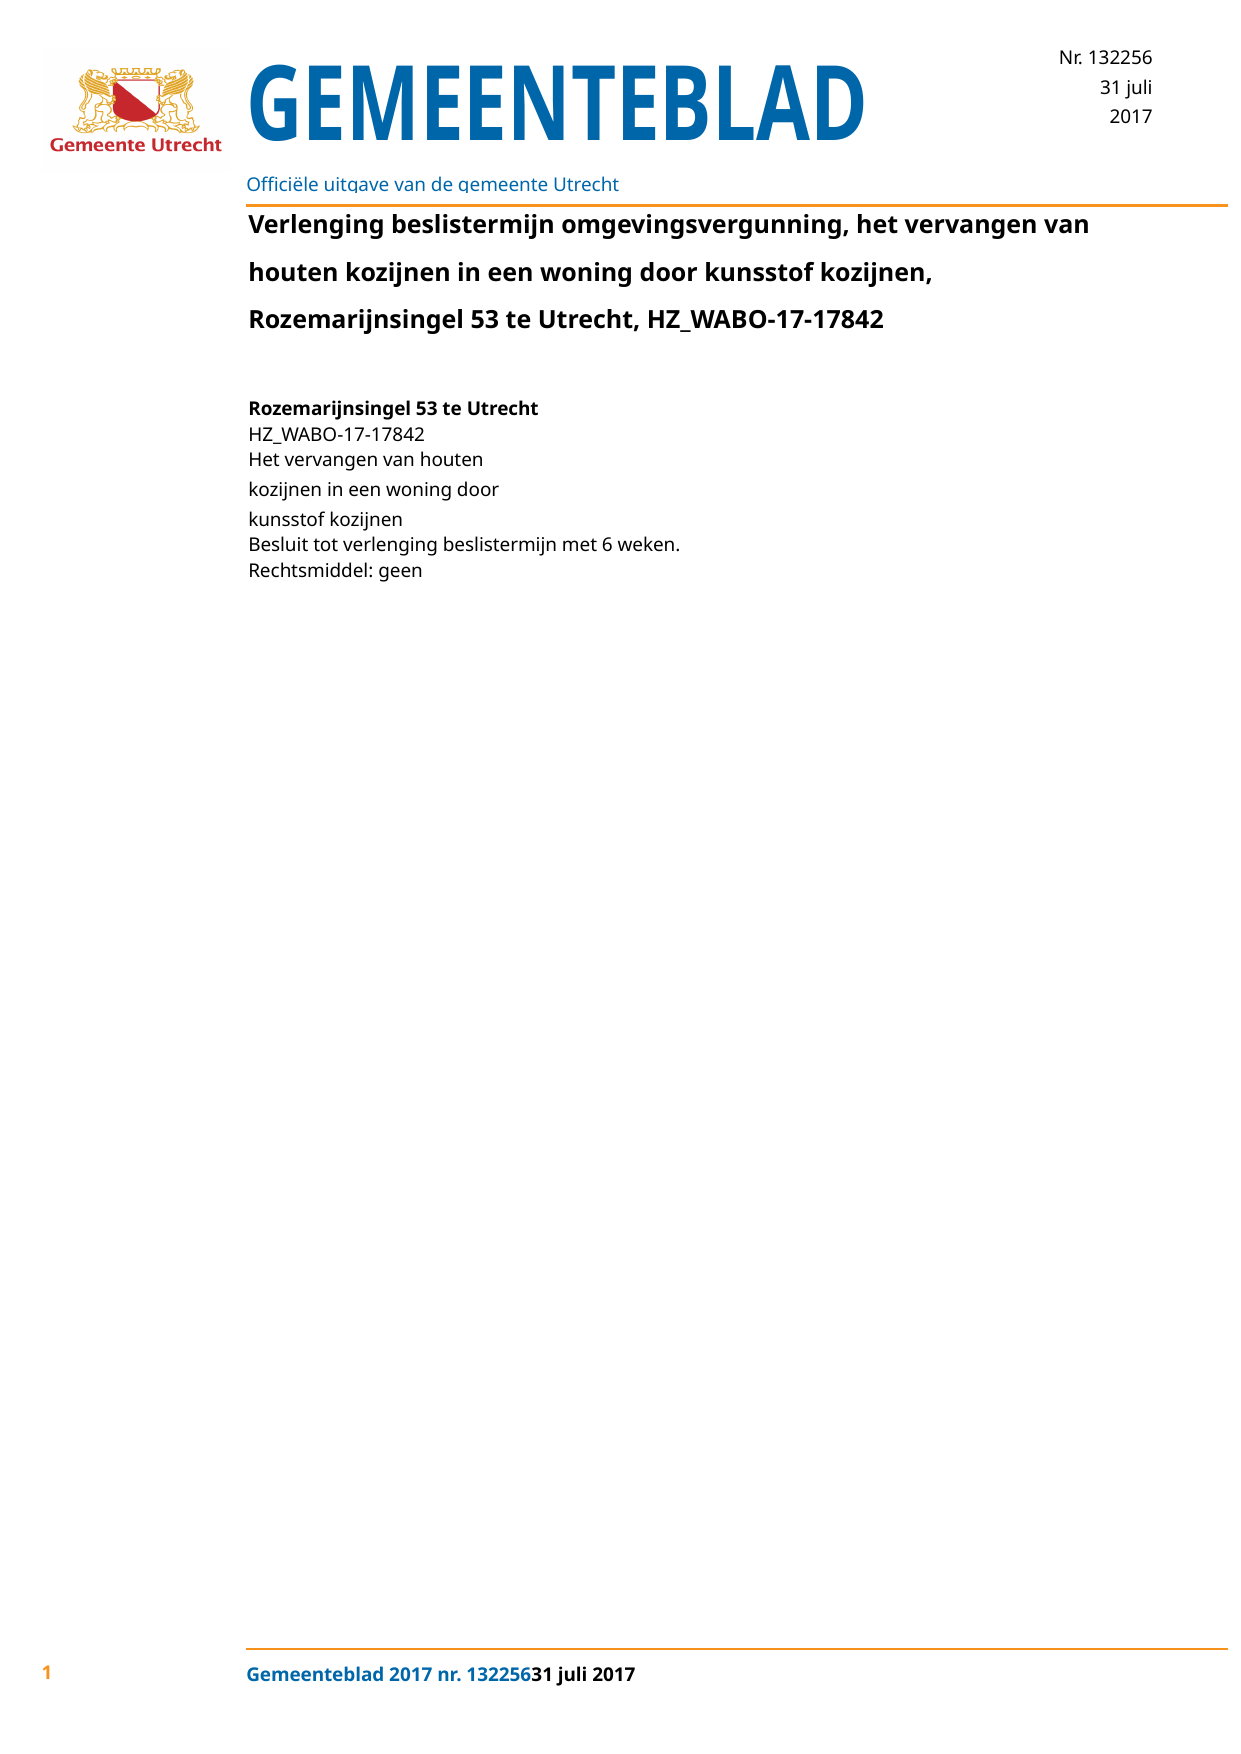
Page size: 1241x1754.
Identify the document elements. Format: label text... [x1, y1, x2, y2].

table_cell Besluit tot verlenging beslistermijn met 6 weken. [248, 532, 1152, 557]
table_header Rozemarijnsingel 53 te Utrecht [248, 395, 1152, 421]
picture [41, 47, 231, 172]
table_cell Het vervangen van houten kozijnen in een woning door kunsstof kozijnen [248, 447, 549, 532]
table_cell HZ_WABO-17-17842 [248, 421, 1152, 447]
table_cell Rechtsmiddel: geen [248, 557, 1152, 583]
text Verlenging beslistermijn omgevingsvergunning, het vervangen van houten kozijnen in een woning door kunsstof kozijnen, Rozemarijnsingel 53 te Utrecht, HZ_WABO-17-17842 [248, 207, 1152, 336]
